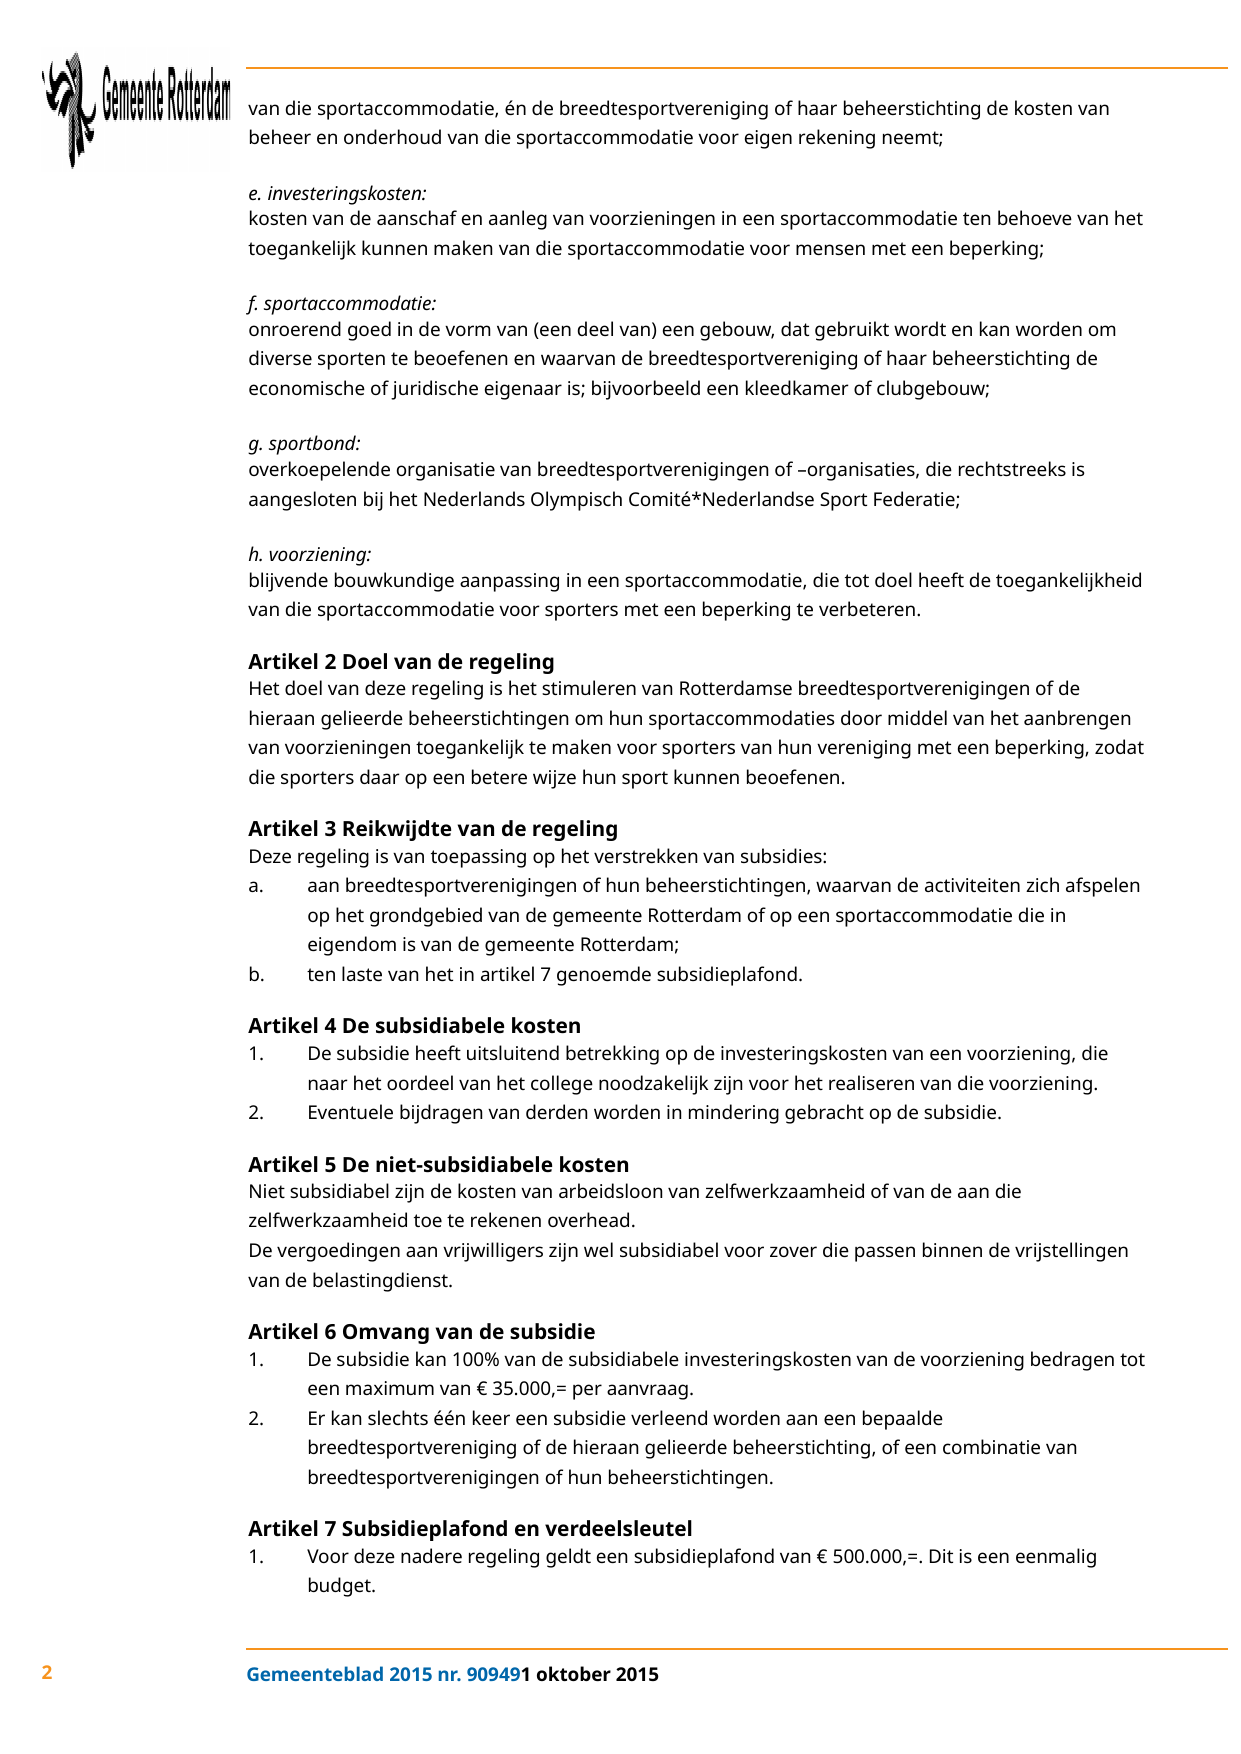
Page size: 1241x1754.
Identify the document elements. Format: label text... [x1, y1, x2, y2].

text Niet subsidiabel zijn de kosten van arbeidsloon van zelfwerkzaamheid of van de aan die zelfwerkzaamheid toe te rekenen overhead. [248, 1178, 1152, 1233]
text overkoepelende organisatie van breedtesportverenigingen of –organisaties, die rechtstreeks is aangesloten bij het Nederlands Olympisch Comité*Nederlandse Sport Federatie; [248, 456, 1152, 512]
list De subsidie heeft uitsluitend betrekking op de investeringskosten van een voorziening, die naar het oordeel van het college noodzakelijk zijn voor het realiseren van die voorziening. [248, 1040, 1152, 1095]
list ten laste van het in artikel 7 genoemde subsidieplafond. [248, 961, 1152, 987]
text Artikel 3 Reikwijdte van de regeling [248, 814, 1152, 843]
text kosten van de aanschaf en aanleg van voorzieningen in een sportaccommodatie ten behoeve van het toegankelijk kunnen maken van die sportaccommodatie voor mensen met een beperking; [248, 205, 1152, 261]
text Artikel 5 De niet-subsidiabele kosten [248, 1150, 1152, 1178]
text g. sportbond: [248, 431, 1152, 456]
text e. investeringskosten: [248, 180, 1152, 205]
text De vergoedingen aan vrijwilligers zijn wel subsidiabel voor zover die passen binnen de vrijstellingen van de belastingdienst. [248, 1237, 1152, 1293]
text f. sportaccommodatie: [248, 290, 1152, 316]
text Artikel 2 Doel van de regeling [248, 647, 1152, 675]
picture [41, 47, 231, 172]
text Deze regeling is van toepassing op het verstrekken van subsidies: [248, 843, 1152, 869]
text Artikel 4 De subsidiabele kosten [248, 1012, 1152, 1040]
text van die sportaccommodatie, én de breedtesportvereniging of haar beheerstichting de kosten van beheer en onderhoud van die sportaccommodatie voor eigen rekening neemt; [248, 95, 1152, 150]
text h. voorziening: [248, 541, 1152, 567]
list aan breedtesportverenigingen of hun beheerstichtingen, waarvan de activiteiten zich afspelen op het grondgebied van de gemeente Rotterdam of op een sportaccommodatie die in eigendom is van de gemeente Rotterdam; [248, 872, 1152, 957]
list Voor deze nadere regeling geldt een subsidieplafond van € 500.000,=. Dit is een eenmalig budget. [248, 1543, 1152, 1598]
text onroerend goed in de vorm van (een deel van) een gebouw, dat gebruikt wordt en kan worden om diverse sporten te beoefenen en waarvan de breedtesportvereniging of haar beheerstichting de economische of juridische eigenaar is; bijvoorbeeld een kleedkamer of clubgebouw; [248, 316, 1152, 401]
text Het doel van deze regeling is het stimuleren van Rotterdamse breedtesportverenigingen of de hieraan gelieerde beheerstichtingen om hun sportaccommodaties door middel van het aanbrengen van voorzieningen toegankelijk te maken voor sporters van hun vereniging met een beperking, zodat die sporters daar op een betere wijze hun sport kunnen beoefenen. [248, 675, 1152, 790]
list De subsidie kan 100% van de subsidiabele investeringskosten van de voorziening bedragen tot een maximum van € 35.000,= per aanvraag. [248, 1346, 1152, 1401]
list Eventuele bijdragen van derden worden in mindering gebracht op de subsidie. [248, 1099, 1152, 1125]
text Artikel 6 Omvang van de subsidie [248, 1317, 1152, 1346]
list Er kan slechts één keer een subsidie verleend worden aan een bepaalde breedtesportvereniging of de hieraan gelieerde beheerstichting, of een combinatie van breedtesportverenigingen of hun beheerstichtingen. [248, 1405, 1152, 1490]
text blijvende bouwkundige aanpassing in een sportaccommodatie, die tot doel heeft de toegankelijkheid van die sportaccommodatie voor sporters met een beperking te verbeteren. [248, 567, 1152, 622]
text Artikel 7 Subsidieplafond en verdeelsleutel [248, 1514, 1152, 1543]
